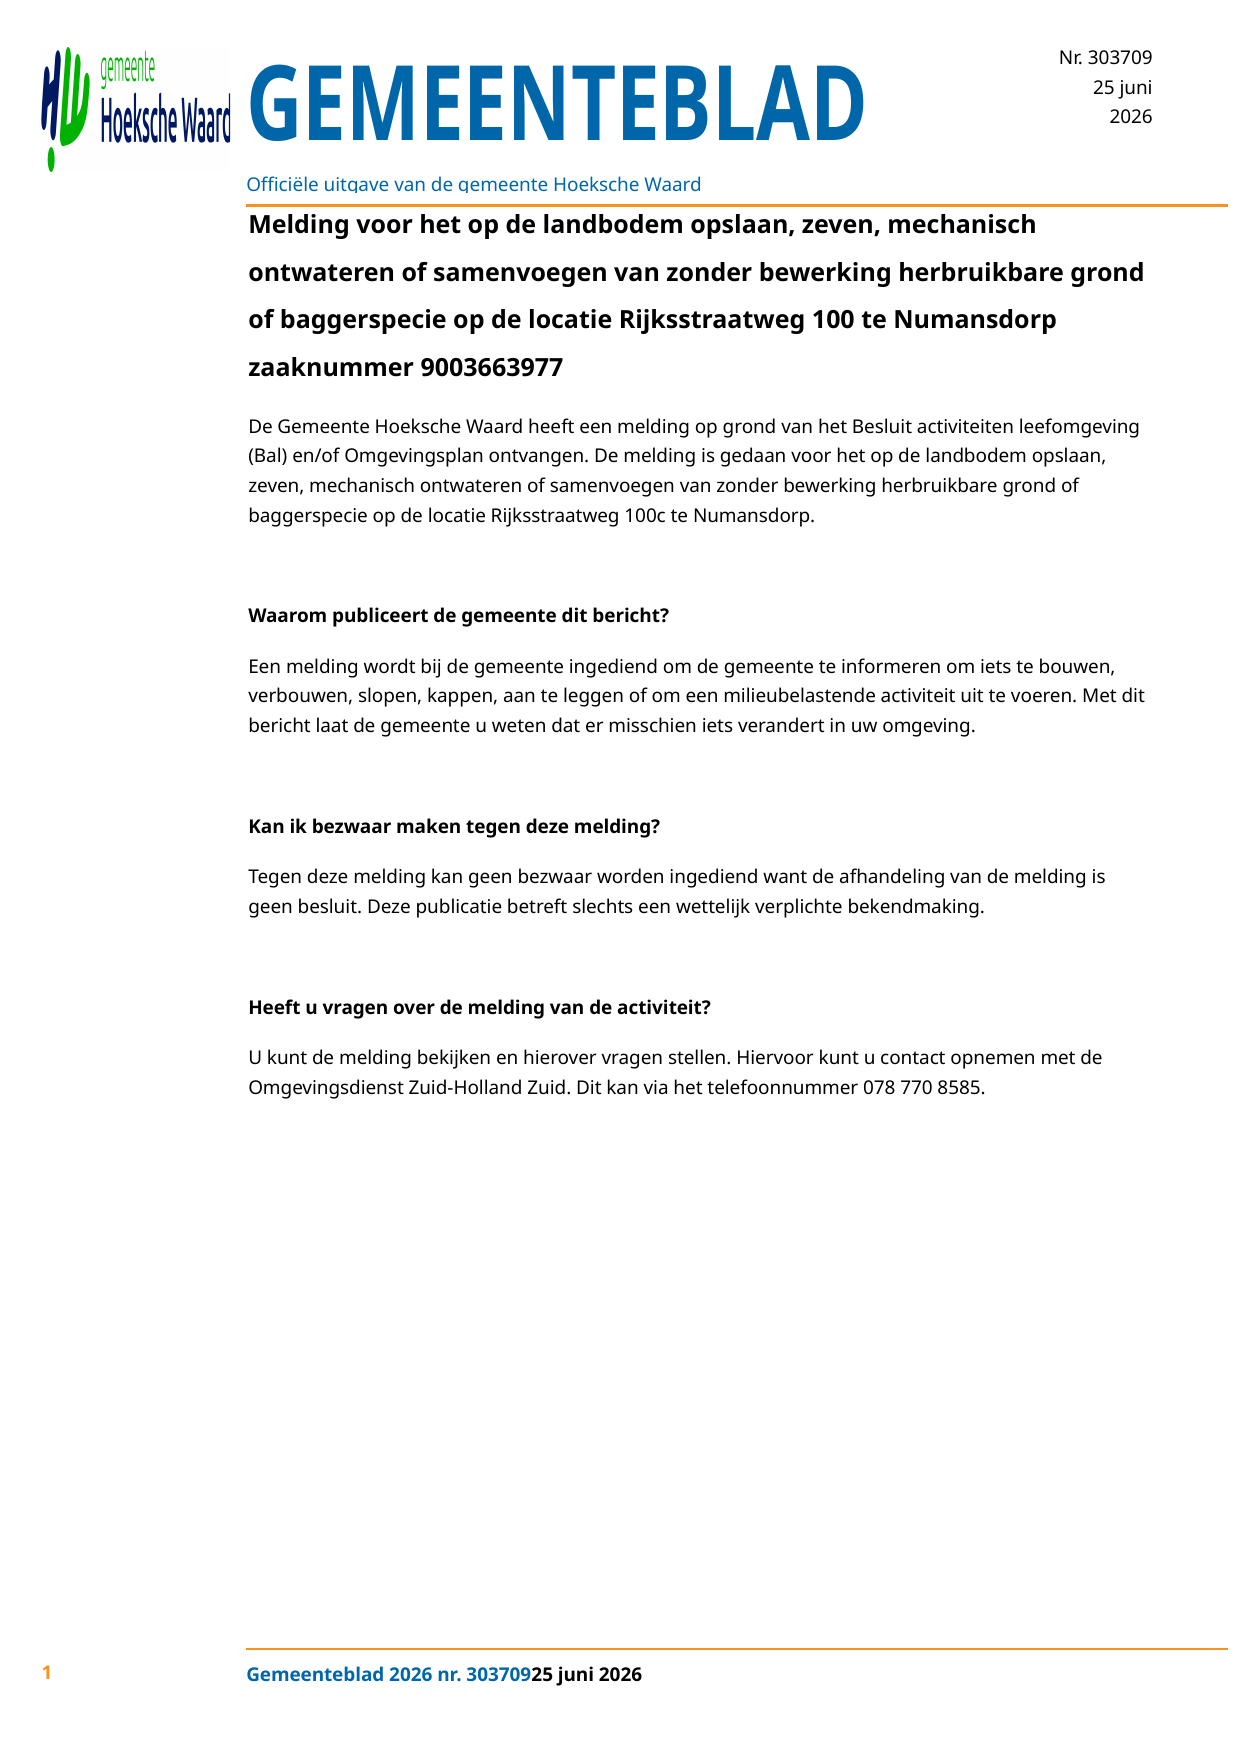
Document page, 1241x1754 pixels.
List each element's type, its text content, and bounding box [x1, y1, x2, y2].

text U kunt de melding bekijken en hierover vragen stellen. Hiervoor kunt u contact opnemen met de Omgevingsdienst Zuid-Holland Zuid. Dit kan via het telefoonnummer 078 770 8585. [248, 1044, 1152, 1100]
text Melding voor het op de landbodem opslaan, zeven, mechanisch ontwateren of samenvoegen van zonder bewerking herbruikbare grond of baggerspecie op de locatie Rijksstraatweg 100 te Numansdorp zaaknummer 9003663977 [248, 207, 1152, 384]
text De Gemeente Hoeksche Waard heeft een melding op grond van het Besluit activiteiten leefomgeving (Bal) en/of Omgevingsplan ontvangen. De melding is gedaan voor het op de landbodem opslaan, zeven, mechanisch ontwateren of samenvoegen van zonder bewerking herbruikbare grond of baggerspecie op de locatie Rijksstraatweg 100c te Numansdorp. [248, 413, 1152, 528]
text Heeft u vragen over de melding van de activiteit? [248, 994, 1152, 1020]
text Tegen deze melding kan geen bezwaar worden ingediend want de afhandeling van de melding is geen besluit. Deze publicatie betreft slechts een wettelijk verplichte bekendmaking. [248, 863, 1152, 919]
picture [41, 47, 231, 172]
text Een melding wordt bij de gemeente ingediend om de gemeente te informeren om iets te bouwen, verbouwen, slopen, kappen, aan te leggen of om een milieubelastende activiteit uit te voeren. Met dit bericht laat de gemeente u weten dat er misschien iets verandert in uw omgeving. [248, 653, 1152, 738]
text Waarom publiceert de gemeente dit bericht? [248, 603, 1152, 628]
text Kan ik bezwaar maken tegen deze melding? [248, 813, 1152, 839]
